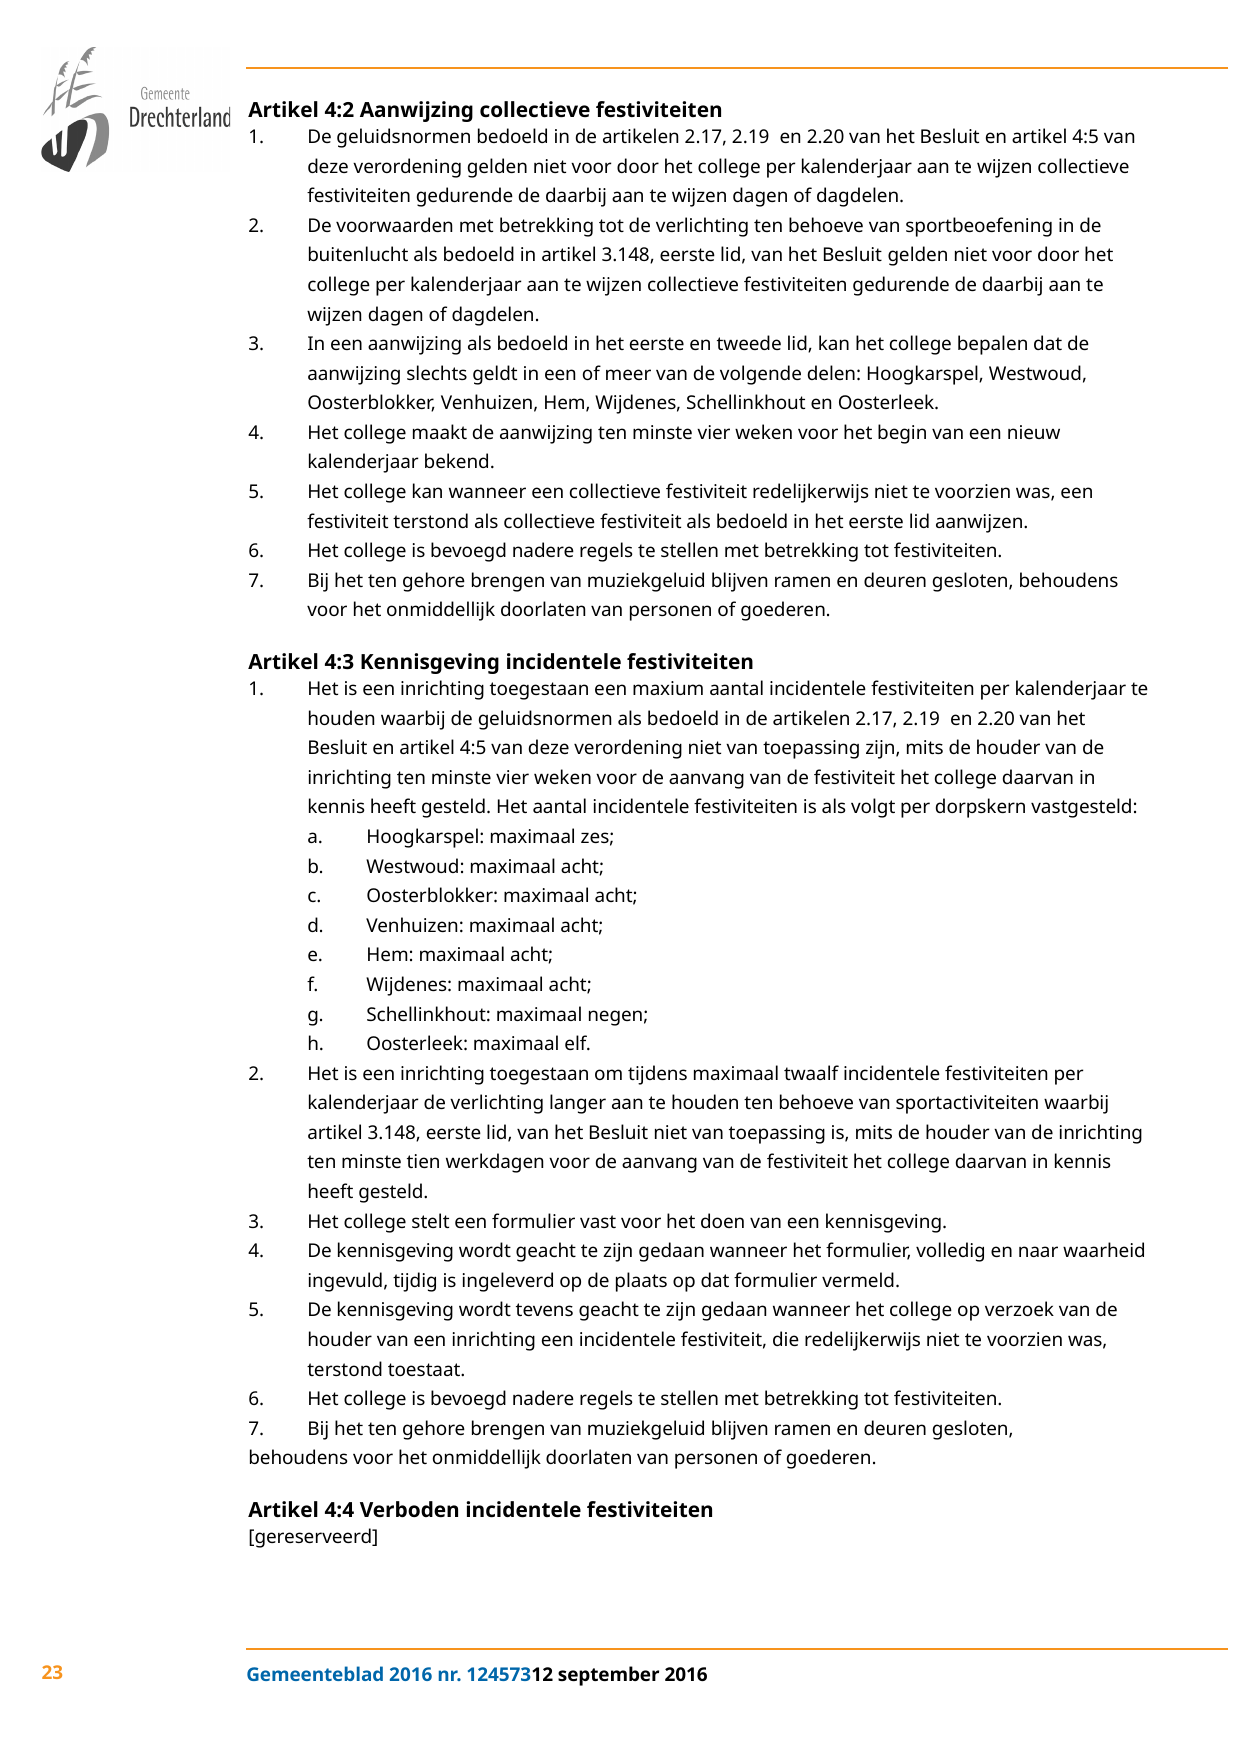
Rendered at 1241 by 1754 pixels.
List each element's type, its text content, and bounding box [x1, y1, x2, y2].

list Bij het ten gehore brengen van muziekgeluid blijven ramen en deuren gesloten, behoudens voor het onmiddellijk doorlaten van personen of goederen. [248, 567, 1152, 622]
list De voorwaarden met betrekking tot de verlichting ten behoeve van sportbeoefening in de buitenlucht als bedoeld in artikel 3.148, eerste lid, van het Besluit gelden niet voor door het college per kalenderjaar aan te wijzen collectieve festiviteiten gedurende de daarbij aan te wijzen dagen of dagdelen. [248, 212, 1152, 326]
picture [41, 47, 231, 172]
list De geluidsnormen bedoeld in de artikelen 2.17, 2.19 en 2.20 van het Besluit en artikel 4:5 van deze verordening gelden niet voor door het college per kalenderjaar aan te wijzen collectieve festiviteiten gedurende de daarbij aan te wijzen dagen of dagdelen. [248, 123, 1152, 208]
list Hoogkarspel: maximaal zes; [307, 823, 1152, 849]
list Oosterblokker: maximaal acht; [307, 882, 1152, 908]
list Schellinkhout: maximaal negen; [307, 1001, 1152, 1027]
list Bij het ten gehore brengen van muziekgeluid blijven ramen en deuren gesloten, [248, 1415, 1152, 1441]
text [gereserveerd] [248, 1523, 1152, 1549]
list Oosterleek: maximaal elf. [307, 1030, 1152, 1056]
list Het college is bevoegd nadere regels te stellen met betrekking tot festiviteiten. [248, 537, 1152, 563]
text Artikel 4:4 Verboden incidentele festiviteiten [248, 1495, 1152, 1523]
text Artikel 4:3 Kennisgeving incidentele festiviteiten [248, 647, 1152, 675]
list Het college is bevoegd nadere regels te stellen met betrekking tot festiviteiten. [248, 1385, 1152, 1411]
list Venhuizen: maximaal acht; [307, 912, 1152, 938]
list Het is een inrichting toegestaan een maxium aantal incidentele festiviteiten per kalenderjaar te houden waarbij de geluidsnormen als bedoeld in de artikelen 2.17, 2.19 en 2.20 van het Besluit en artikel 4:5 van deze verordening niet van toepassing zijn, mits de houder van de inrichting ten minste vier weken voor de aanvang van de festiviteit het college daarvan in kennis heeft gesteld. Het aantal incidentele festiviteiten is als volgt per dorpskern vastgesteld: [248, 675, 1152, 819]
list Het is een inrichting toegestaan om tijdens maximaal twaalf incidentele festiviteiten per kalenderjaar de verlichting langer aan te houden ten behoeve van sportactiviteiten waarbij artikel 3.148, eerste lid, van het Besluit niet van toepassing is, mits de houder van de inrichting ten minste tien werkdagen voor de aanvang van de festiviteit het college daarvan in kennis heeft gesteld. [248, 1060, 1152, 1204]
list Wijdenes: maximaal acht; [307, 971, 1152, 997]
list Het college stelt een formulier vast voor het doen van een kennisgeving. [248, 1208, 1152, 1234]
list De kennisgeving wordt tevens geacht te zijn gedaan wanneer het college op verzoek van de houder van een inrichting een incidentele festiviteit, die redelijkerwijs niet te voorzien was, terstond toestaat. [248, 1297, 1152, 1382]
list In een aanwijzing als bedoeld in het eerste en tweede lid, kan het college bepalen dat de aanwijzing slechts geldt in een of meer van de volgende delen: Hoogkarspel, Westwoud, Oosterblokker, Venhuizen, Hem, Wijdenes, Schellinkhout en Oosterleek. [248, 330, 1152, 415]
list De kennisgeving wordt geacht te zijn gedaan wanneer het formulier, volledig en naar waarheid ingevuld, tijdig is ingeleverd op de plaats op dat formulier vermeld. [248, 1237, 1152, 1293]
list Het college kan wanneer een collectieve festiviteit redelijkerwijs niet te voorzien was, een festiviteit terstond als collectieve festiviteit als bedoeld in het eerste lid aanwijzen. [248, 478, 1152, 533]
text Artikel 4:2 Aanwijzing collectieve festiviteiten [248, 95, 1152, 123]
list Hem: maximaal acht; [307, 942, 1152, 967]
text behoudens voor het onmiddellijk doorlaten van personen of goederen. [248, 1444, 1152, 1470]
list Westwoud: maximaal acht; [307, 853, 1152, 879]
list Het college maakt de aanwijzing ten minste vier weken voor het begin van een nieuw kalenderjaar bekend. [248, 419, 1152, 474]
